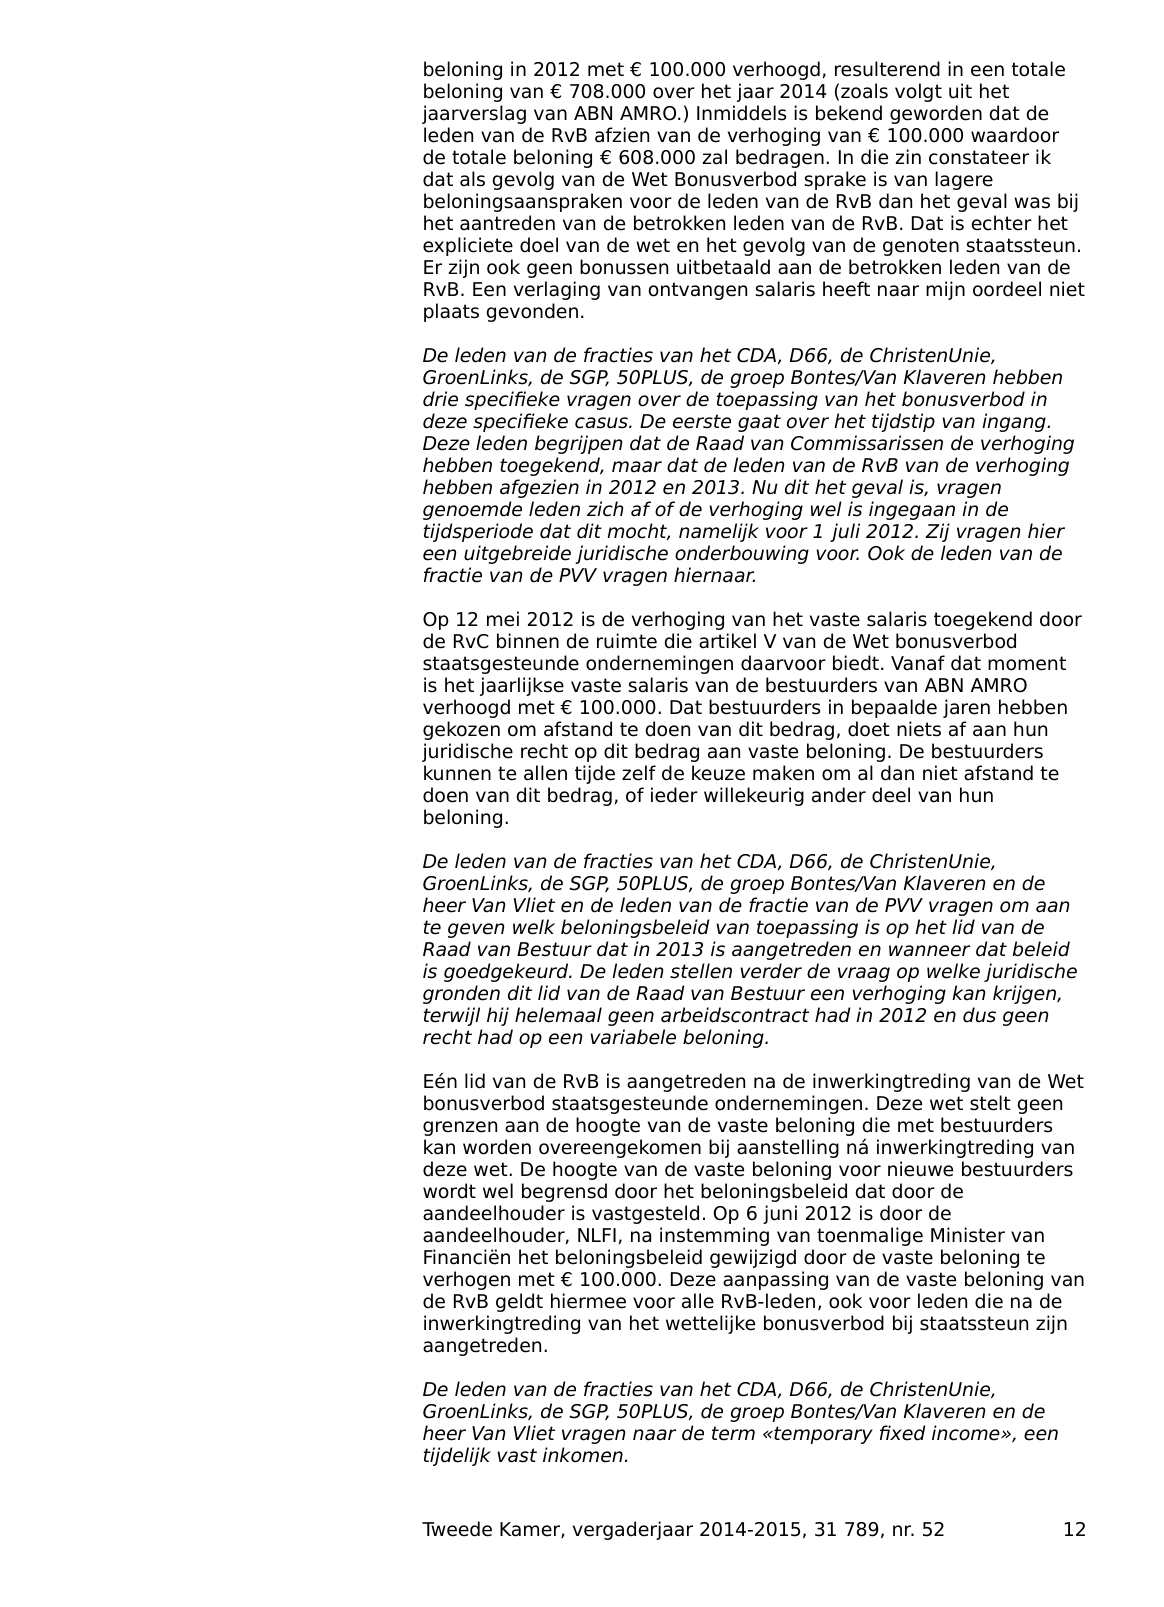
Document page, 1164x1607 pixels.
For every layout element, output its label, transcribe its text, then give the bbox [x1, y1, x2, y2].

text Eén lid van de RvB is aangetreden na de inwerkingtreding van de Wet bonusverbod staatsgesteunde ondernemingen. Deze wet stelt geen grenzen aan de hoogte van de vaste beloning die met bestuurders kan worden overeengekomen bij aanstelling ná inwerkingtreding van deze wet. De hoogte van de vaste beloning voor nieuwe bestuurders wordt wel begrensd door het beloningsbeleid dat door de aandeelhouder is vastgesteld. Op 6 juni 2012 is door de aandeelhouder, NLFI, na instemming van toenmalige Minister van Financiën het beloningsbeleid gewijzigd door de vaste beloning te verhogen met € 100.000. Deze aanpassing van de vaste beloning van de RvB geldt hiermee voor alle RvB-leden, ook voor leden die na de inwerkingtreding van het wettelijke bonusverbod bij staatssteun zijn aangetreden. [422, 1071, 1087, 1357]
text De leden van de fracties van het CDA, D66, de ChristenUnie, GroenLinks, de SGP, 50PLUS, de groep Bontes/Van Klaveren en de heer Van Vliet vragen naar de term «temporary fixed income», een tijdelijk vast inkomen. [422, 1379, 1087, 1467]
text beloning in 2012 met € 100.000 verhoogd, resulterend in een totale beloning van € 708.000 over het jaar 2014 (zoals volgt uit het jaarverslag van ABN AMRO.) Inmiddels is bekend geworden dat de leden van de RvB afzien van de verhoging van € 100.000 waardoor de totale beloning € 608.000 zal bedragen. In die zin constateer ik dat als gevolg van de Wet Bonusverbod sprake is van lagere beloningsaanspraken voor de leden van de RvB dan het geval was bij het aantreden van de betrokken leden van de RvB. Dat is echter het expliciete doel van de wet en het gevolg van de genoten staatssteun. Er zijn ook geen bonussen uitbetaald aan de betrokken leden van de RvB. Een verlaging van ontvangen salaris heeft naar mijn oordeel niet plaats gevonden. [422, 59, 1087, 323]
text Op 12 mei 2012 is de verhoging van het vaste salaris toegekend door de RvC binnen de ruimte die artikel V van de Wet bonusverbod staatsgesteunde ondernemingen daarvoor biedt. Vanaf dat moment is het jaarlijkse vaste salaris van de bestuurders van ABN AMRO verhoogd met € 100.000. Dat bestuurders in bepaalde jaren hebben gekozen om afstand te doen van dit bedrag, doet niets af aan hun juridische recht op dit bedrag aan vaste beloning. De bestuurders kunnen te allen tijde zelf de keuze maken om al dan niet afstand te doen van dit bedrag, of ieder willekeurig ander deel van hun beloning. [422, 609, 1087, 829]
text De leden van de fracties van het CDA, D66, de ChristenUnie, GroenLinks, de SGP, 50PLUS, de groep Bontes/Van Klaveren en de heer Van Vliet en de leden van de fractie van de PVV vragen om aan te geven welk beloningsbeleid van toepassing is op het lid van de Raad van Bestuur dat in 2013 is aangetreden en wanneer dat beleid is goedgekeurd. De leden stellen verder de vraag op welke juridische gronden dit lid van de Raad van Bestuur een verhoging kan krijgen, terwijl hij helemaal geen arbeidscontract had in 2012 en dus geen recht had op een variabele beloning. [422, 851, 1087, 1049]
text De leden van de fracties van het CDA, D66, de ChristenUnie, GroenLinks, de SGP, 50PLUS, de groep Bontes/Van Klaveren hebben drie specifieke vragen over de toepassing van het bonusverbod in deze specifieke casus. De eerste gaat over het tijdstip van ingang. Deze leden begrijpen dat de Raad van Commissarissen de verhoging hebben toegekend, maar dat de leden van de RvB van de verhoging hebben afgezien in 2012 en 2013. Nu dit het geval is, vragen genoemde leden zich af of de verhoging wel is ingegaan in de tijdsperiode dat dit mocht, namelijk voor 1 juli 2012. Zij vragen hier een uitgebreide juridische onderbouwing voor. Ook de leden van de fractie van de PVV vragen hiernaar. [422, 345, 1087, 587]
